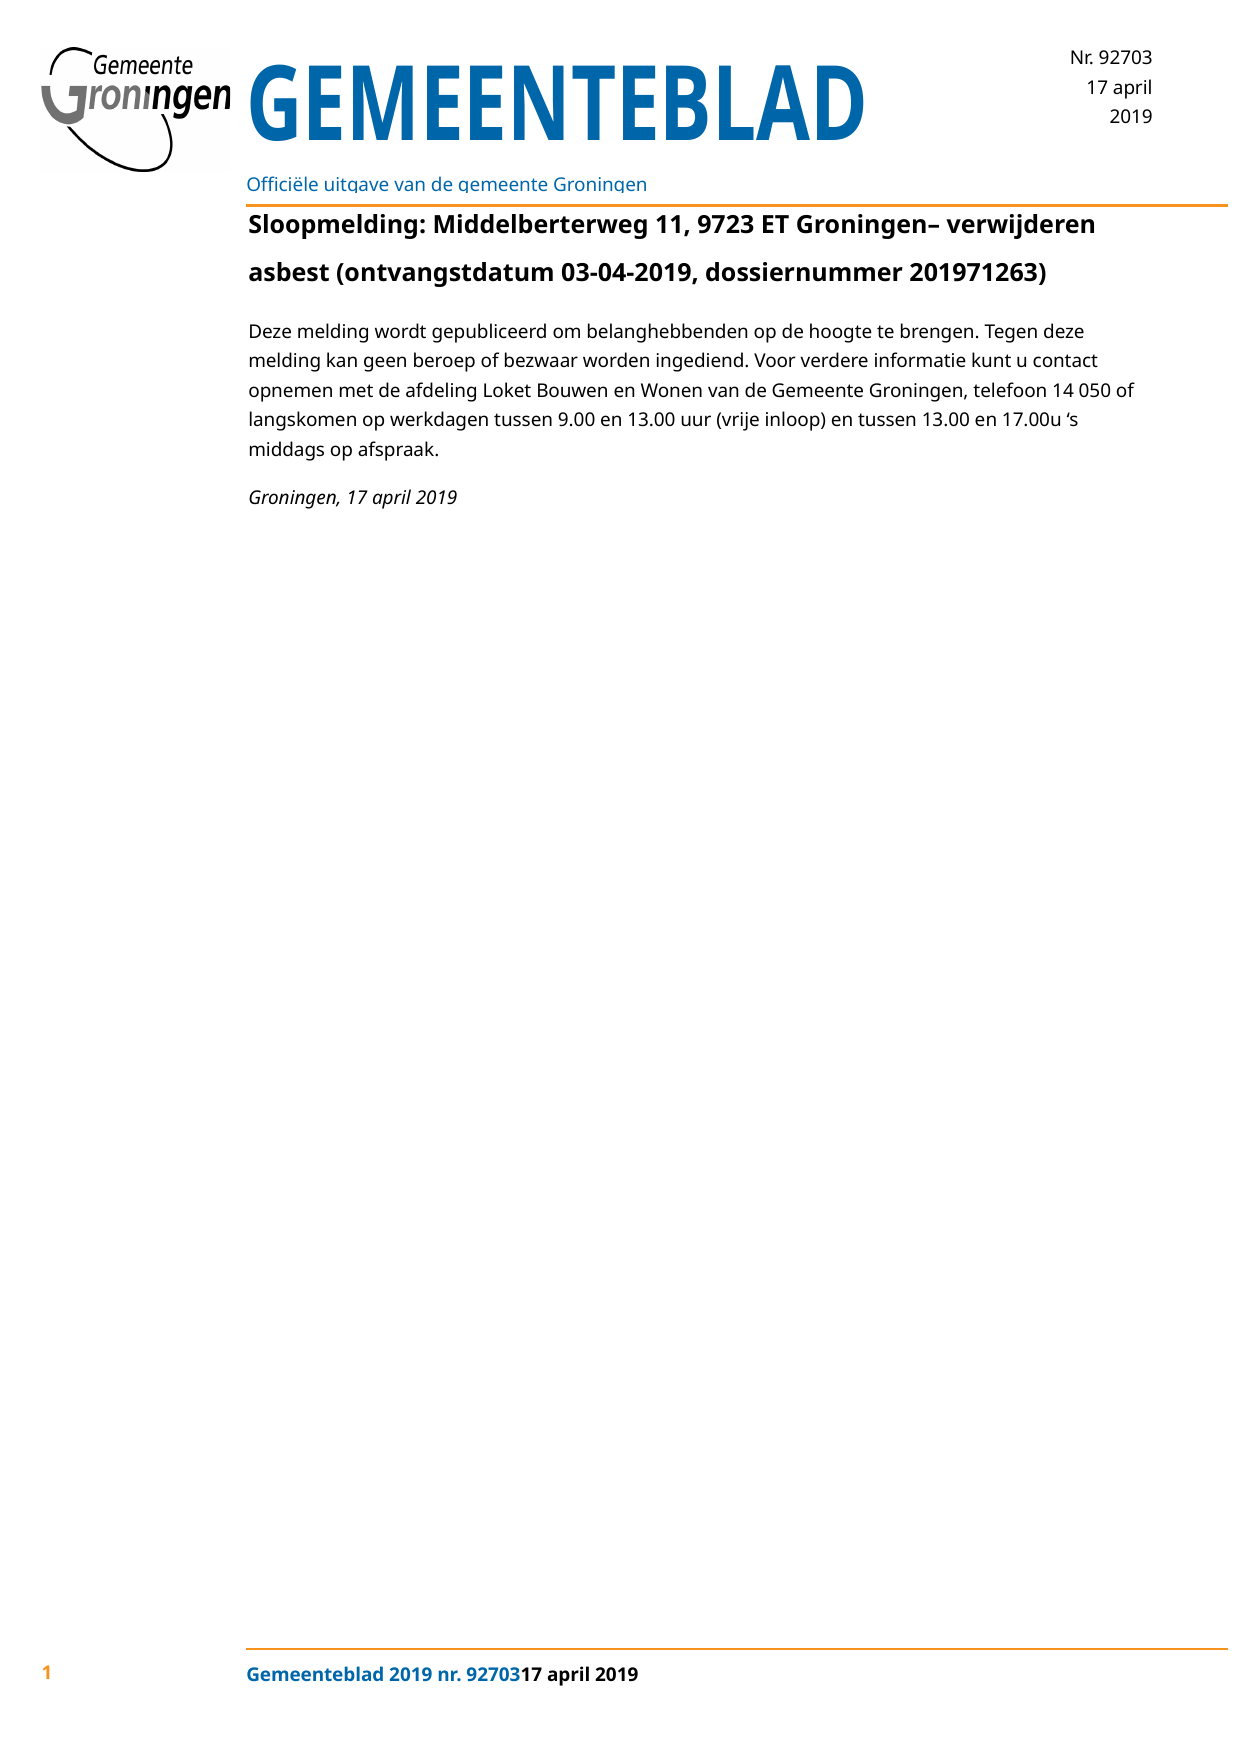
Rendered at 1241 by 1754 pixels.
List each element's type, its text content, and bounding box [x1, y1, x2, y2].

picture [41, 47, 231, 172]
text Deze melding wordt gepubliceerd om belanghebbenden op de hoogte te brengen. Tegen deze melding kan geen beroep of bezwaar worden ingediend. Voor verdere informatie kunt u contact opnemen met de afdeling Loket Bouwen en Wonen van de Gemeente Groningen, telefoon 14 050 of langskomen op werkdagen tussen 9.00 en 13.00 uur (vrije inloop) en tussen 13.00 en 17.00u ‘s middags op afspraak. [248, 318, 1152, 462]
text Sloopmelding: Middelberterweg 11, 9723 ET Groningen– verwijderen asbest (ontvangstdatum 03-04-2019, dossiernummer 201971263) [248, 207, 1152, 288]
text Groningen, 17 april 2019 [248, 484, 1152, 510]
